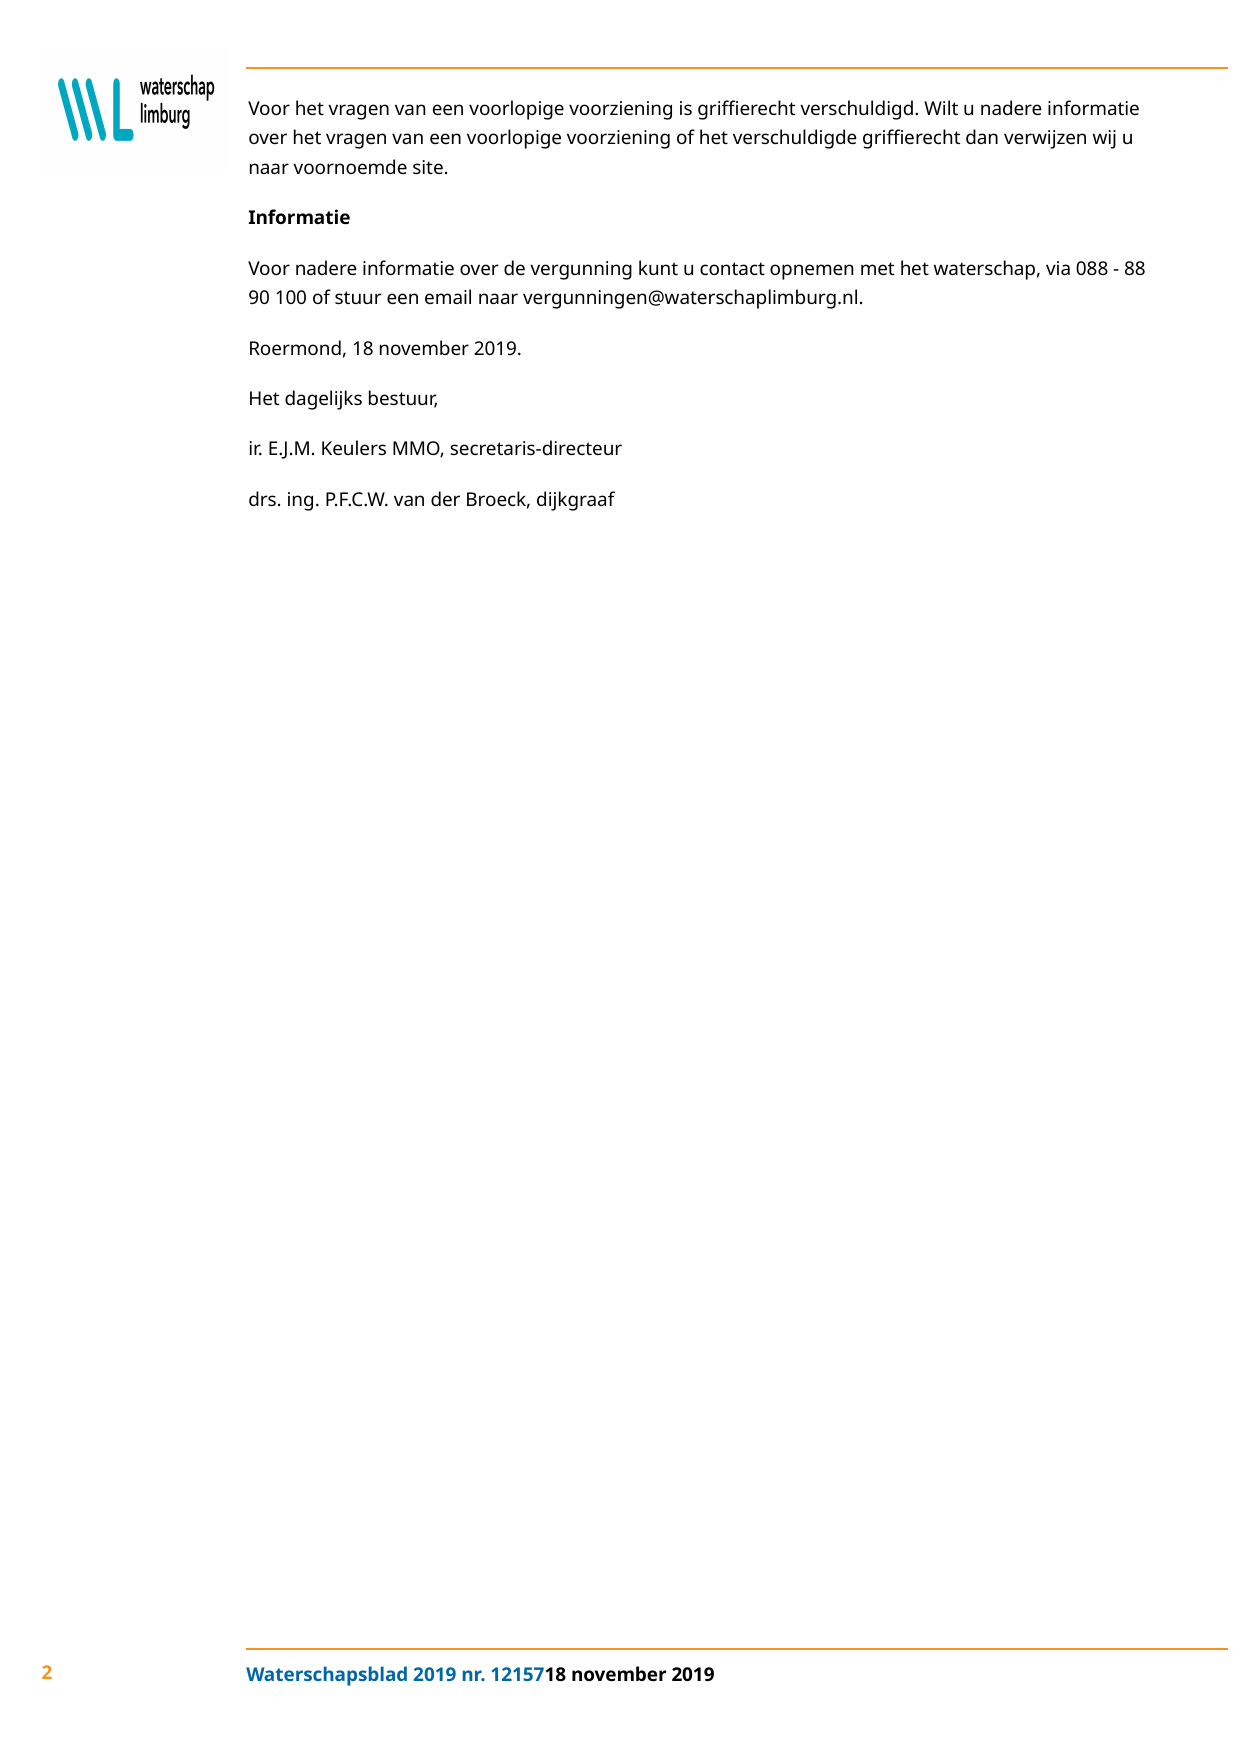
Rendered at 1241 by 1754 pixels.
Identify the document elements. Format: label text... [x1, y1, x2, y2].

text Het dagelijks bestuur, [248, 385, 1152, 411]
text Voor nadere informatie over de vergunning kunt u contact opnemen met het waterschap, via 088 - 88 90 100 of stuur een email naar vergunningen@waterschaplimburg.nl. [248, 255, 1152, 310]
picture [41, 47, 231, 172]
text Roermond, 18 november 2019. [248, 335, 1152, 361]
text Informatie [248, 204, 1152, 230]
text Voor het vragen van een voorlopige voorziening is griffierecht verschuldigd. Wilt u nadere informatie over het vragen van een voorlopige voorziening of het verschuldigde griffierecht dan verwijzen wij u naar voornoemde site. [248, 95, 1152, 180]
text drs. ing. P.F.C.W. van der Broeck, dijkgraaf [248, 486, 1152, 512]
text ir. E.J.M. Keulers MMO, secretaris-directeur [248, 436, 1152, 461]
